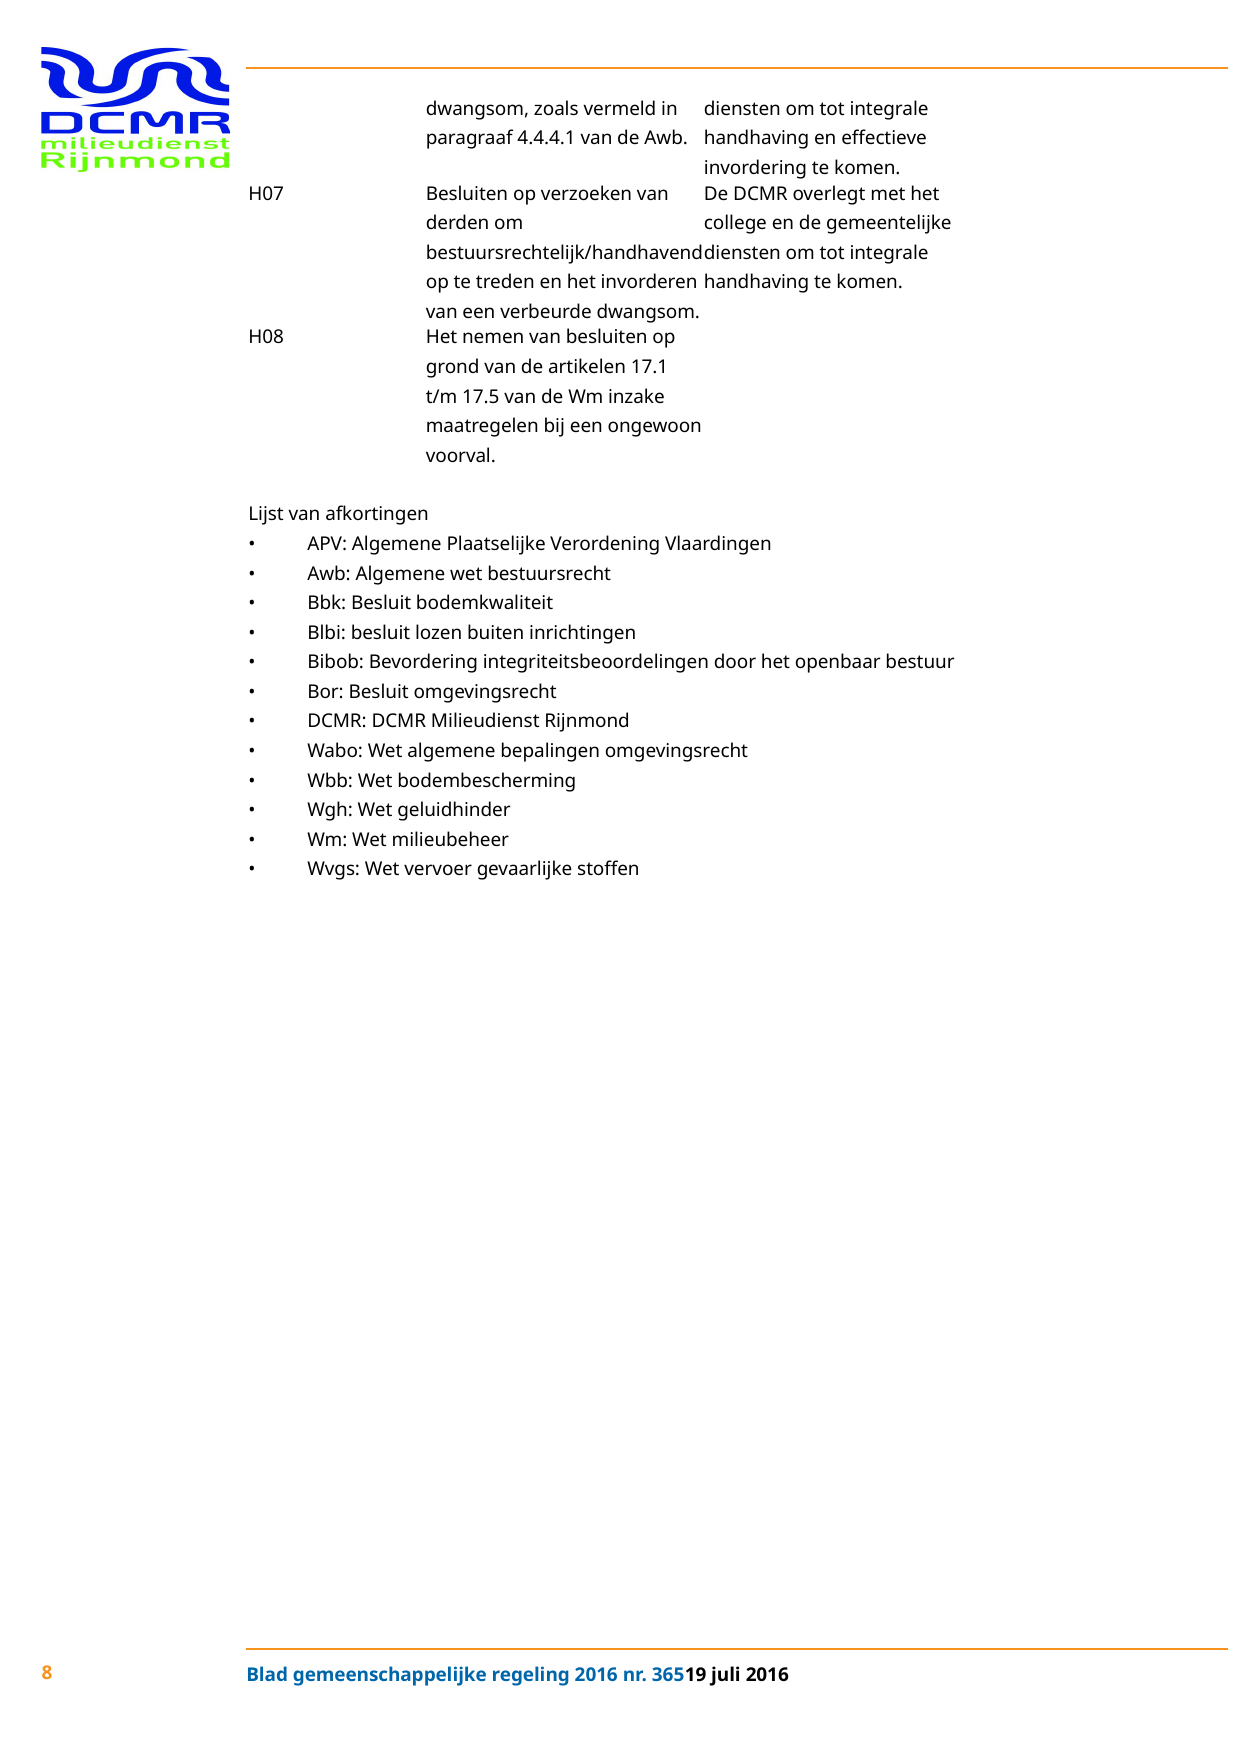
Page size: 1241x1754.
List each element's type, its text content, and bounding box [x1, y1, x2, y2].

list Bibob: Bevordering integriteitsbeoordelingen door het openbaar bestuur [248, 648, 1152, 674]
table_cell [248, 95, 426, 180]
table_cell dwangsom, zoals vermeld in paragraaf 4.4.4.1 van de Awb. [426, 95, 704, 180]
list Wabo: Wet algemene bepalingen omgevingsrecht [248, 737, 1152, 763]
table_cell [974, 324, 1152, 468]
list DCMR: DCMR Milieudienst Rijnmond [248, 708, 1152, 733]
list Blbi: besluit lozen buiten inrichtingen [248, 619, 1152, 645]
table_cell diensten om tot integrale handhaving en effectieve invordering te komen. [704, 95, 974, 180]
picture [41, 47, 231, 172]
table_cell Besluiten op verzoeken van derden om bestuursrechtelijk/handhavend op te treden en het invorderen van een verbeurde dwangsom. [426, 180, 704, 324]
table_cell H07 [248, 180, 426, 324]
table_cell H08 [248, 324, 426, 468]
list Awb: Algemene wet bestuursrecht [248, 560, 1152, 586]
list Wm: Wet milieubeheer [248, 826, 1152, 852]
table_cell De DCMR overlegt met het college en de gemeentelijke diensten om tot integrale handhaving te komen. [704, 180, 974, 324]
list APV: Algemene Plaatselijke Verordening Vlaardingen [248, 530, 1152, 556]
list Wgh: Wet geluidhinder [248, 796, 1152, 822]
table_cell [704, 324, 974, 468]
text Lijst van afkortingen [248, 501, 1152, 526]
list Bor: Besluit omgevingsrecht [248, 678, 1152, 704]
table_cell [974, 180, 1152, 324]
table_cell [974, 95, 1152, 180]
list Bbk: Besluit bodemkwaliteit [248, 589, 1152, 615]
list Wbb: Wet bodembescherming [248, 767, 1152, 793]
table_cell Het nemen van besluiten op grond van de artikelen 17.1 t/m 17.5 van de Wm inzake maatregelen bij een ongewoon voorval. [426, 324, 704, 468]
list Wvgs: Wet vervoer gevaarlijke stoffen [248, 856, 1152, 881]
